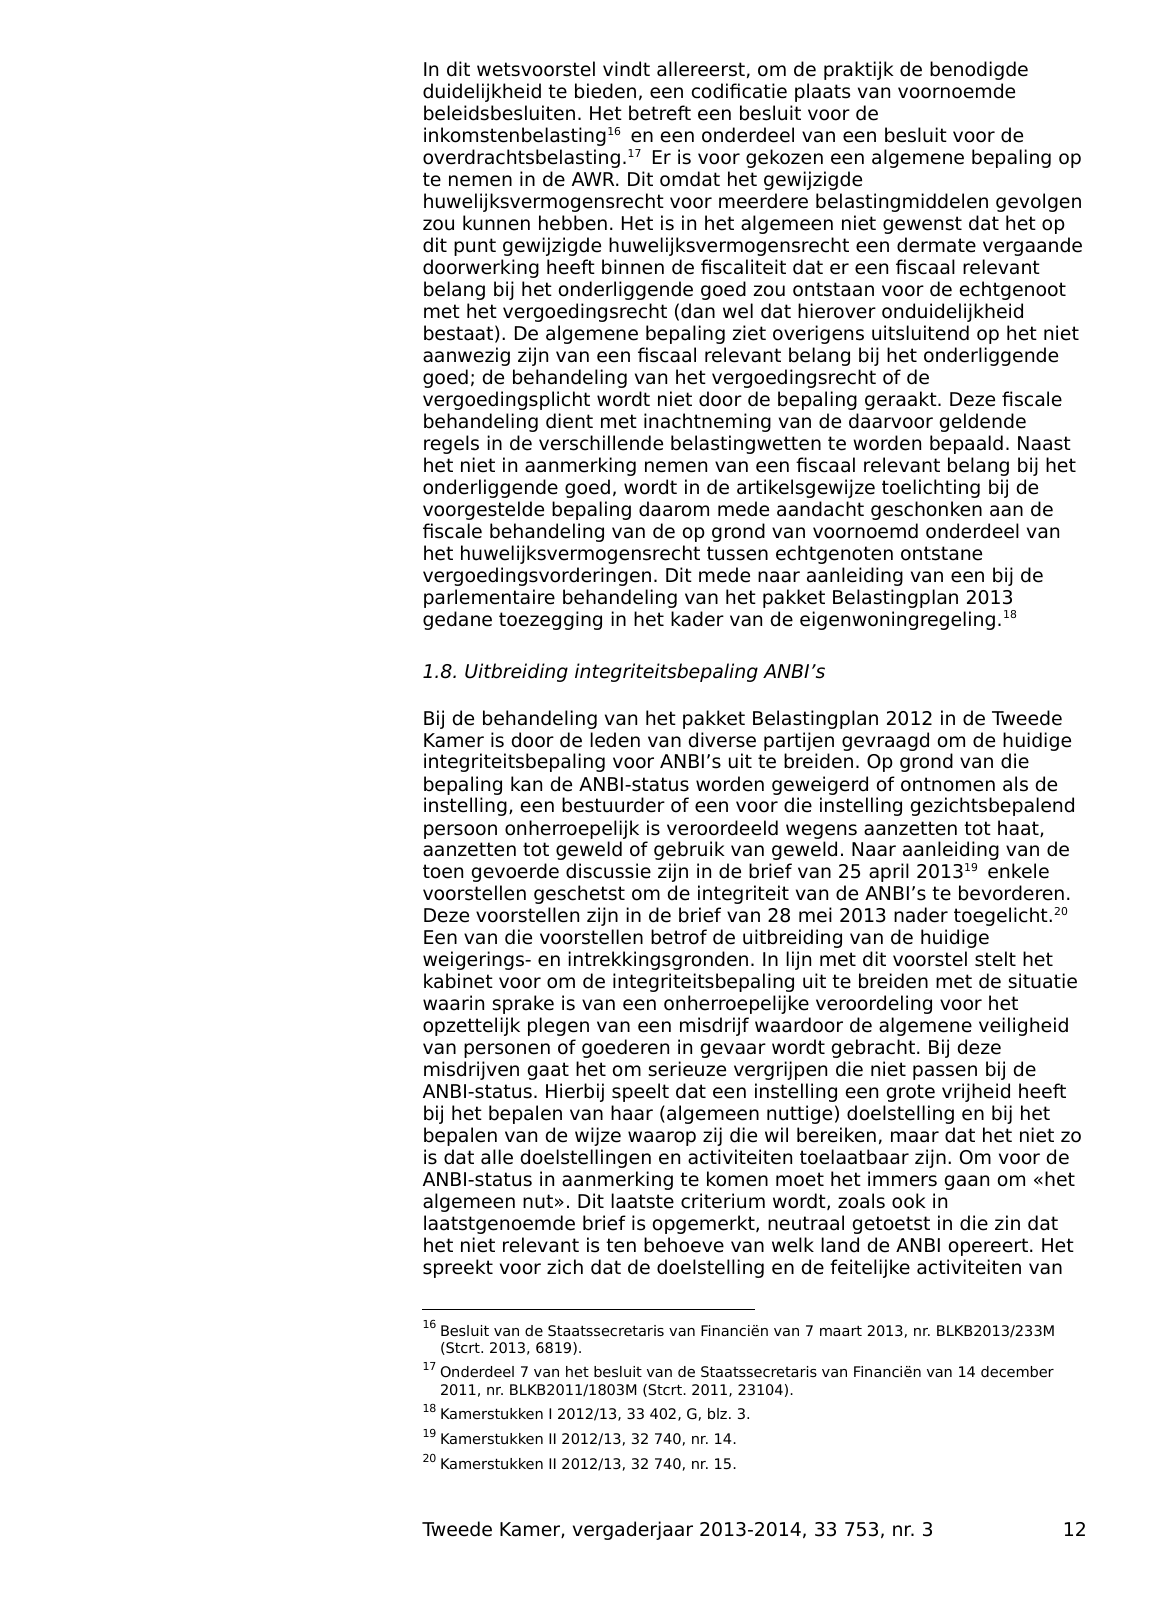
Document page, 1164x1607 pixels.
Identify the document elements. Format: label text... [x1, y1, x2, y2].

text Bij de behandeling van het pakket Belastingplan 2012 in de Tweede Kamer is door de leden van diverse partijen gevraagd om de huidige integriteitsbepaling voor ANBI’s uit te breiden. Op grond van die bepaling kan de ANBI-status worden geweigerd of ontnomen als de instelling, een bestuurder of een voor die instelling gezichtsbepalend persoon onherroepelijk is veroordeeld wegens aanzetten tot haat, aanzetten tot geweld of gebruik van geweld. Naar aanleiding van de toen gevoerde discussie zijn in de brief van 25 april 2013 enkele voorstellen geschetst om de integriteit van de ANBI’s te bevorderen. Deze voorstellen zijn in de brief van 28 mei 2013 nader toegelicht. Een van die voorstellen betrof de uitbreiding van de huidige weigerings- en intrekkingsgronden. In lijn met dit voorstel stelt het kabinet voor om de integriteitsbepaling uit te breiden met de situatie waarin sprake is van een onherroepelijke veroordeling voor het opzettelijk plegen van een misdrijf waardoor de algemene veiligheid van personen of goederen in gevaar wordt gebracht. Bij deze misdrijven gaat het om serieuze vergrijpen die niet passen bij de ANBI-status. Hierbij speelt dat een instelling een grote vrijheid heeft bij het bepalen van haar (algemeen nuttige) doelstelling en bij het bepalen van de wijze waarop zij die wil bereiken, maar dat het niet zo is dat alle doelstellingen en activiteiten toelaatbaar zijn. Om voor de ANBI-status in aanmerking te komen moet het immers gaan om «het algemeen nut». Dit laatste criterium wordt, zoals ook in laatstgenoemde brief is opgemerkt, neutraal getoetst in die zin dat het niet relevant is ten behoeve van welk land de ANBI opereert. Het spreekt voor zich dat de doelstelling en de feitelijke activiteiten van [422, 707, 1087, 1279]
text Kamerstukken II 2012/13, 32 740, nr. 15. [422, 1452, 1087, 1474]
text Onderdeel 7 van het besluit van de Staatssecretaris van Financiën van 14 december 2011, nr. BLKB2011/1803M (Stcrt. 2011, 23104). [422, 1360, 1087, 1399]
text Kamerstukken I 2012/13, 33 402, G, blz. 3. [422, 1402, 1087, 1424]
text Besluit van de Staatssecretaris van Financiën van 7 maart 2013, nr. BLKB2013/233M (Stcrt. 2013, 6819). [422, 1318, 1087, 1357]
subtitle 1.8. Uitbreiding integriteitsbepaling ANBI’s [422, 661, 1087, 682]
text Kamerstukken II 2012/13, 32 740, nr. 14. [422, 1427, 1087, 1449]
text In dit wetsvoorstel vindt allereerst, om de praktijk de benodigde duidelijkheid te bieden, een codificatie plaats van voornoemde beleidsbesluiten. Het betreft een besluit voor de inkomstenbelasting en een onderdeel van een besluit voor de overdrachtsbelasting. Er is voor gekozen een algemene bepaling op te nemen in de AWR. Dit omdat het gewijzigde huwelijksvermogensrecht voor meerdere belastingmiddelen gevolgen zou kunnen hebben. Het is in het algemeen niet gewenst dat het op dit punt gewijzigde huwelijksvermogensrecht een dermate vergaande doorwerking heeft binnen de fiscaliteit dat er een fiscaal relevant belang bij het onderliggende goed zou ontstaan voor de echtgenoot met het vergoedingsrecht (dan wel dat hierover onduidelijkheid bestaat). De algemene bepaling ziet overigens uitsluitend op het niet aanwezig zijn van een fiscaal relevant belang bij het onderliggende goed; de behandeling van het vergoedingsrecht of de vergoedingsplicht wordt niet door de bepaling geraakt. Deze fiscale behandeling dient met inachtneming van de daarvoor geldende regels in de verschillende belastingwetten te worden bepaald. Naast het niet in aanmerking nemen van een fiscaal relevant belang bij het onderliggende goed, wordt in de artikelsgewijze toelichting bij de voorgestelde bepaling daarom mede aandacht geschonken aan de fiscale behandeling van de op grond van voornoemd onderdeel van het huwelijksvermogensrecht tussen echtgenoten ontstane vergoedingsvorderingen. Dit mede naar aanleiding van een bij de parlementaire behandeling van het pakket Belastingplan 2013 gedane toezegging in het kader van de eigenwoningregeling. [422, 59, 1087, 631]
